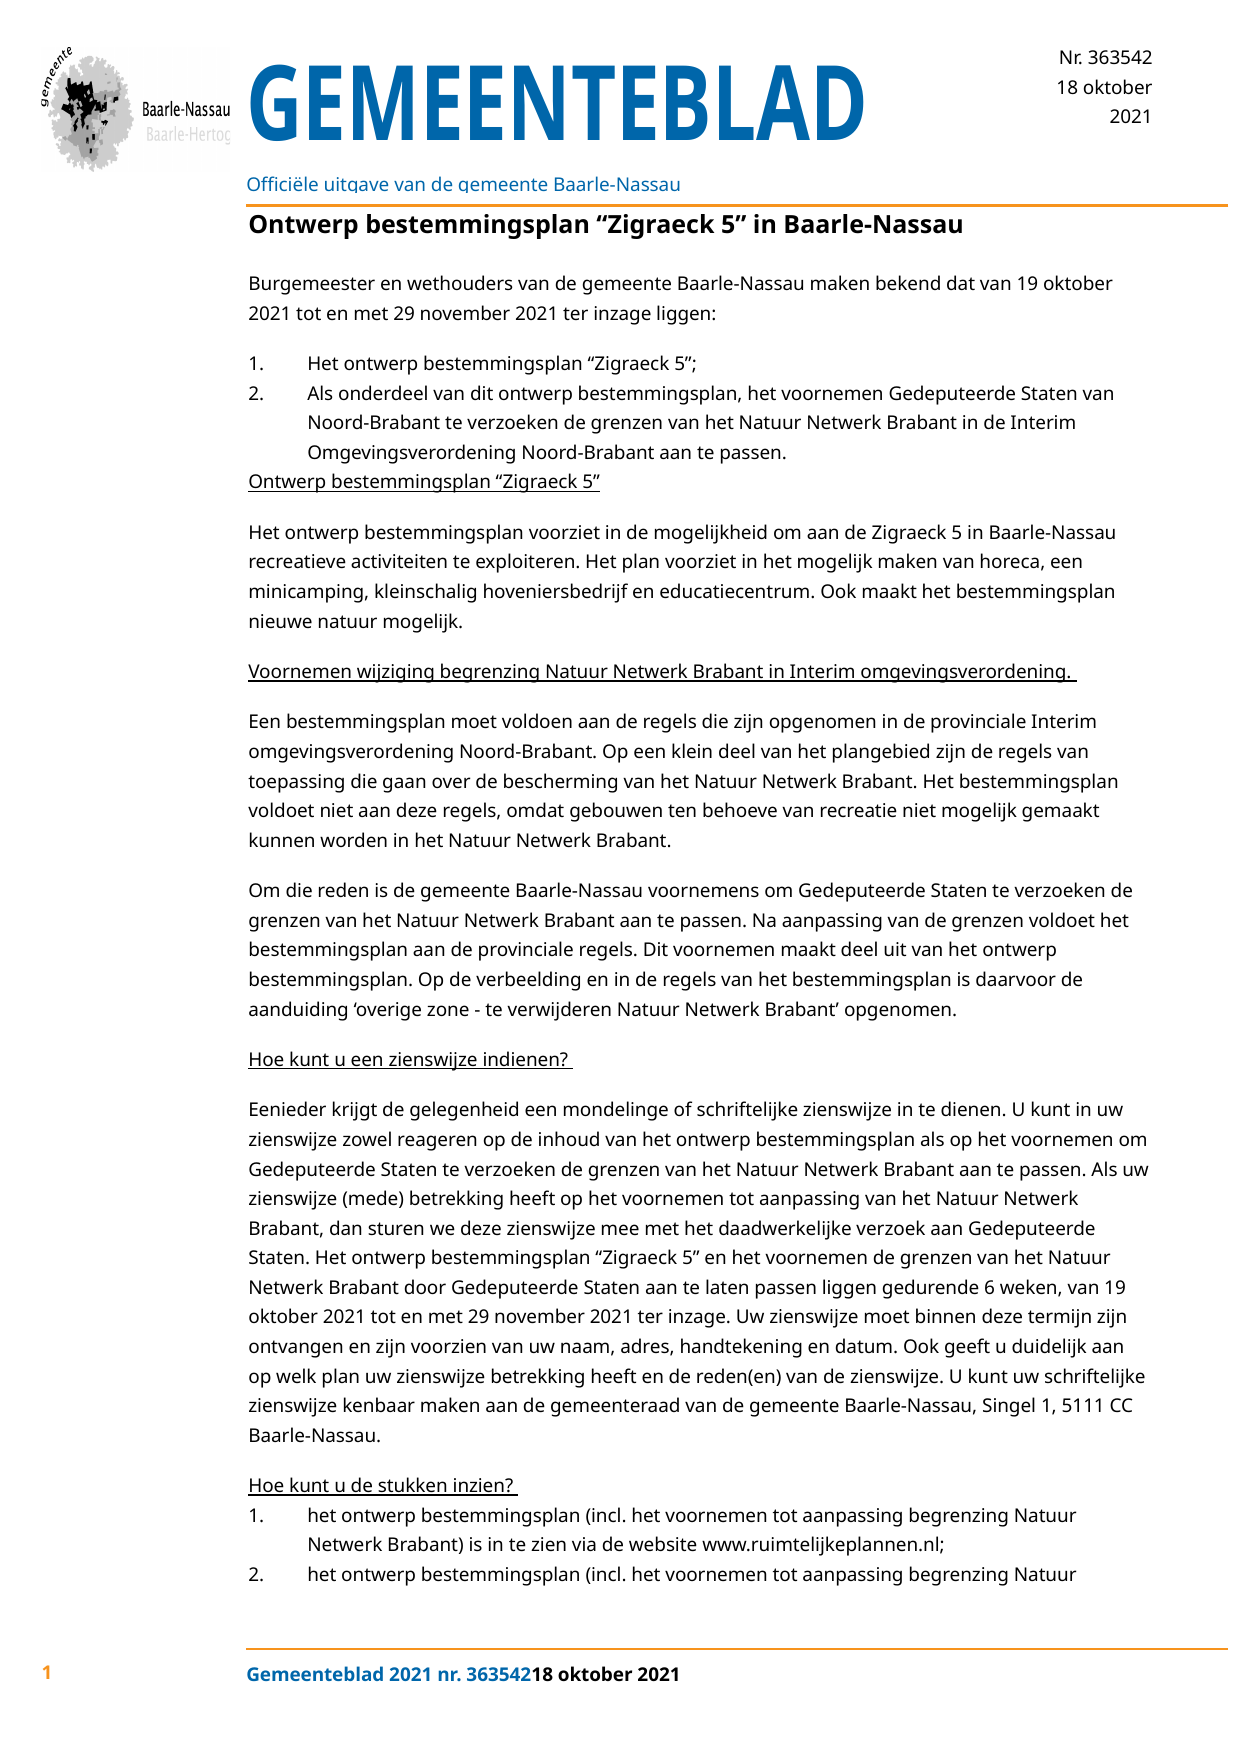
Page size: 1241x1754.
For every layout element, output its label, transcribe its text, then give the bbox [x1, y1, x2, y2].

text Ontwerp bestemmingsplan “Zigraeck 5” [248, 469, 1152, 494]
text Ontwerp bestemmingsplan “Zigraeck 5” in Baarle-Nassau [248, 207, 1152, 241]
text Voornemen wijziging begrenzing Natuur Netwerk Brabant in Interim omgevingsverordening. [248, 658, 1152, 684]
text Hoe kunt u een zienswijze indienen? [248, 1046, 1152, 1072]
picture [41, 47, 231, 172]
text Eenieder krijgt de gelegenheid een mondelinge of schriftelijke zienswijze in te dienen. U kunt in uw zienswijze zowel reageren op de inhoud van het ontwerp bestemmingsplan als op het voornemen om Gedeputeerde Staten te verzoeken de grenzen van het Natuur Netwerk Brabant aan te passen. Als uw zienswijze (mede) betrekking heeft op het voornemen tot aanpassing van het Natuur Netwerk Brabant, dan sturen we deze zienswijze mee met het daadwerkelijke verzoek aan Gedeputeerde Staten. Het ontwerp bestemmingsplan “Zigraeck 5” en het voornemen de grenzen van het Natuur Netwerk Brabant door Gedeputeerde Staten aan te laten passen liggen gedurende 6 weken, van 19 oktober 2021 tot en met 29 november 2021 ter inzage. Uw zienswijze moet binnen deze termijn zijn ontvangen en zijn voorzien van uw naam, adres, handtekening en datum. Ook geeft u duidelijk aan op welk plan uw zienswijze betrekking heeft en de reden(en) van de zienswijze. U kunt uw schriftelijke zienswijze kenbaar maken aan de gemeenteraad van de gemeente Baarle-Nassau, Singel 1, 5111 CC Baarle-Nassau. [248, 1097, 1152, 1448]
list het ontwerp bestemmingsplan (incl. het voornemen tot aanpassing begrenzing Natuur [248, 1561, 1152, 1587]
text Om die reden is de gemeente Baarle-Nassau voornemens om Gedeputeerde Staten te verzoeken de grenzen van het Natuur Netwerk Brabant aan te passen. Na aanpassing van de grenzen voldoet het bestemmingsplan aan de provinciale regels. Dit voornemen maakt deel uit van het ontwerp bestemmingsplan. Op de verbeelding en in de regels van het bestemmingsplan is daarvoor de aanduiding ‘overige zone - te verwijderen Natuur Netwerk Brabant’ opgenomen. [248, 877, 1152, 1021]
text Hoe kunt u de stukken inzien? [248, 1472, 1152, 1498]
list het ontwerp bestemmingsplan (incl. het voornemen tot aanpassing begrenzing Natuur Netwerk Brabant) is in te zien via de website www.ruimtelijkeplannen.nl; [248, 1502, 1152, 1557]
list Het ontwerp bestemmingsplan “Zigraeck 5”; [248, 350, 1152, 376]
text Het ontwerp bestemmingsplan voorziet in de mogelijkheid om aan de Zigraeck 5 in Baarle-Nassau recreatieve activiteiten te exploiteren. Het plan voorziet in het mogelijk maken van horeca, een minicamping, kleinschalig hoveniersbedrijf en educatiecentrum. Ook maakt het bestemmingsplan nieuwe natuur mogelijk. [248, 519, 1152, 633]
text Burgemeester en wethouders van de gemeente Baarle-Nassau maken bekend dat van 19 oktober 2021 tot en met 29 november 2021 ter inzage liggen: [248, 270, 1152, 326]
list Als onderdeel van dit ontwerp bestemmingsplan, het voornemen Gedeputeerde Staten van Noord-Brabant te verzoeken de grenzen van het Natuur Netwerk Brabant in de Interim Omgevingsverordening Noord-Brabant aan te passen. [248, 380, 1152, 465]
text Een bestemmingsplan moet voldoen aan de regels die zijn opgenomen in de provinciale Interim omgevingsverordening Noord-Brabant. Op een klein deel van het plangebied zijn de regels van toepassing die gaan over de bescherming van het Natuur Netwerk Brabant. Het bestemmingsplan voldoet niet aan deze regels, omdat gebouwen ten behoeve van recreatie niet mogelijk gemaakt kunnen worden in het Natuur Netwerk Brabant. [248, 709, 1152, 853]
